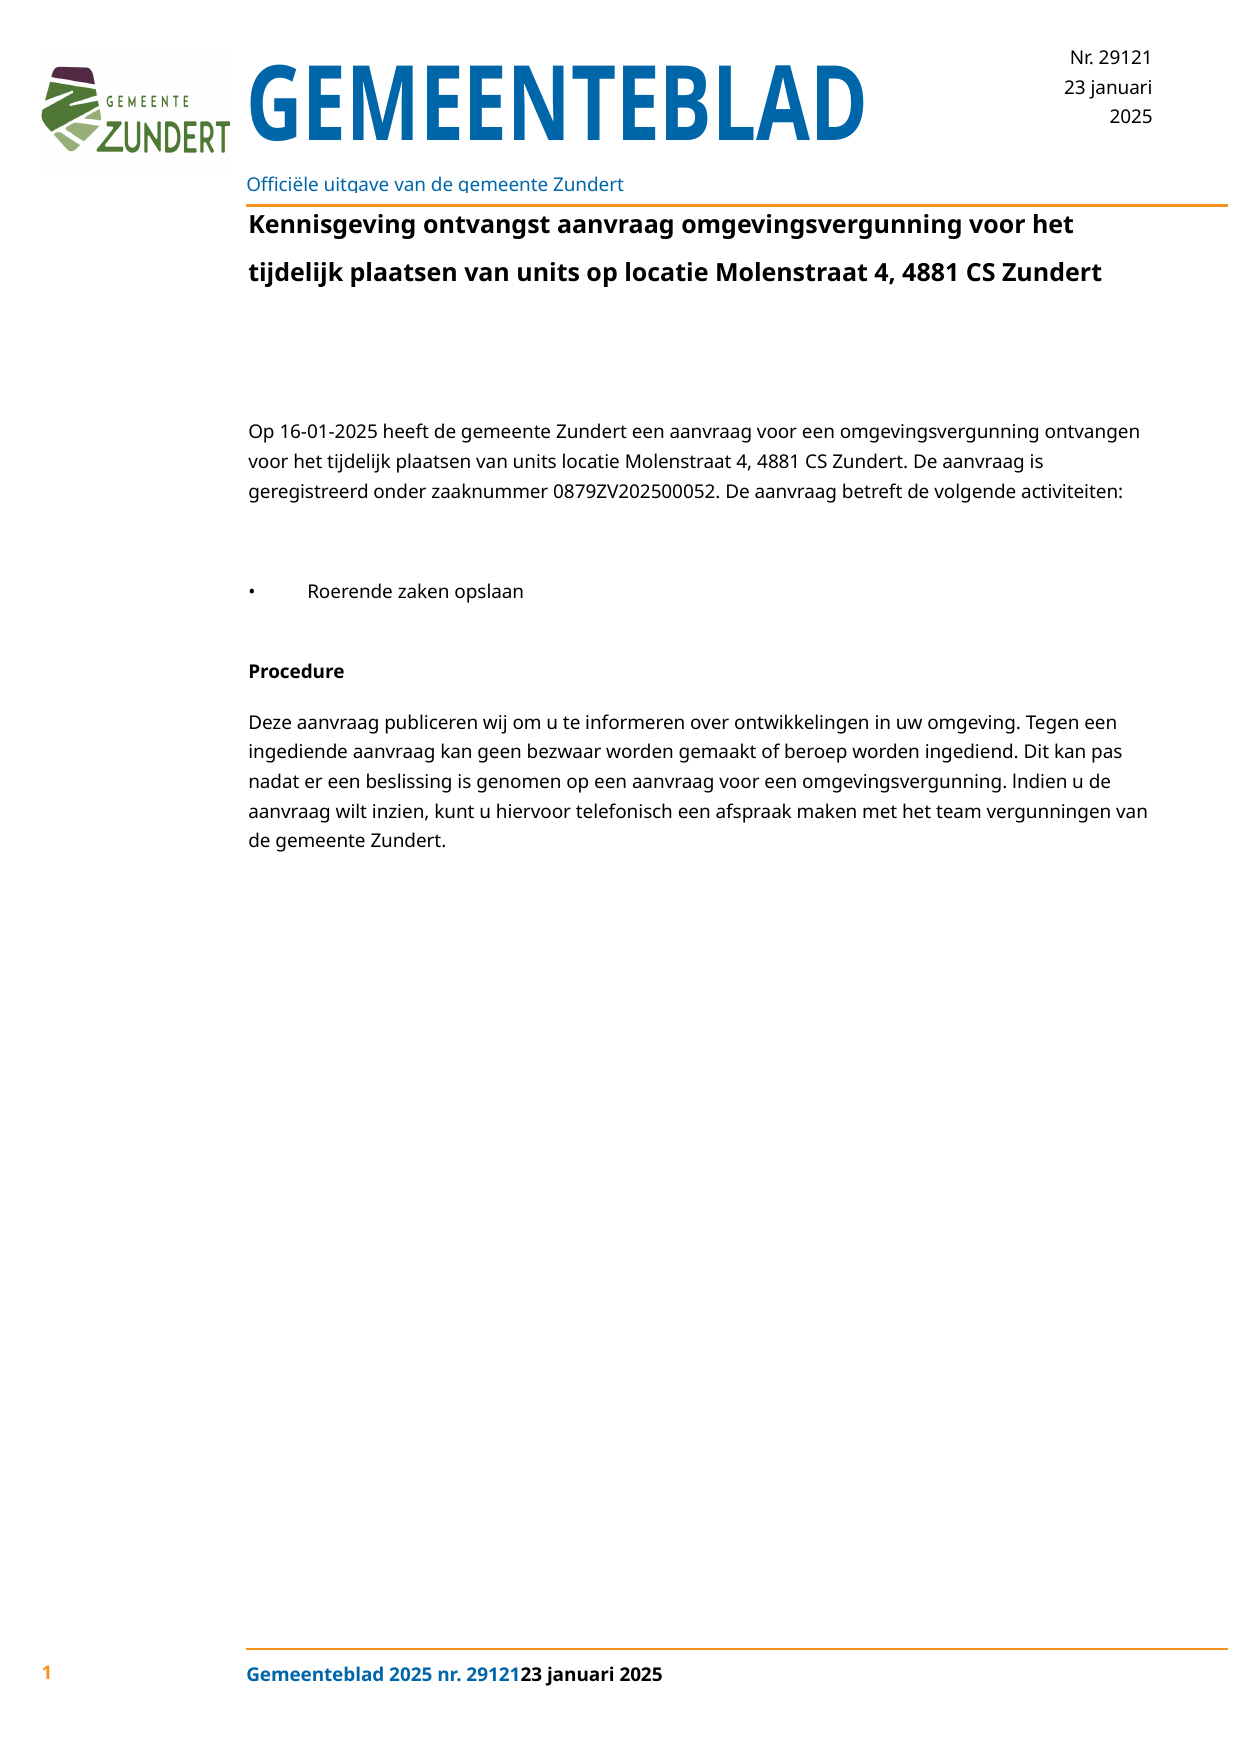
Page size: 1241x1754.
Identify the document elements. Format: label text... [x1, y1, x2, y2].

text Kennisgeving ontvangst aanvraag omgevingsvergunning voor het tijdelijk plaatsen van units op locatie Molenstraat 4, 4881 CS Zundert [248, 207, 1152, 288]
list Roerende zaken opslaan [248, 579, 1152, 604]
text Procedure [248, 659, 1152, 684]
text Deze aanvraag publiceren wij om u te informeren over ontwikkelingen in uw omgeving. Tegen een ingediende aanvraag kan geen bezwaar worden gemaakt of beroep worden ingediend. Dit kan pas nadat er een beslissing is genomen op een aanvraag voor een omgevingsvergunning. lndien u de aanvraag wilt inzien, kunt u hiervoor telefonisch een afspraak maken met het team vergunningen van de gemeente Zundert. [248, 709, 1152, 853]
text Op 16-01-2025 heeft de gemeente Zundert een aanvraag voor een omgevingsvergunning ontvangen voor het tijdelijk plaatsen van units locatie Molenstraat 4, 4881 CS Zundert. De aanvraag is geregistreerd onder zaaknummer 0879ZV202500052. De aanvraag betreft de volgende activiteiten: [248, 419, 1152, 504]
picture [41, 47, 231, 172]
